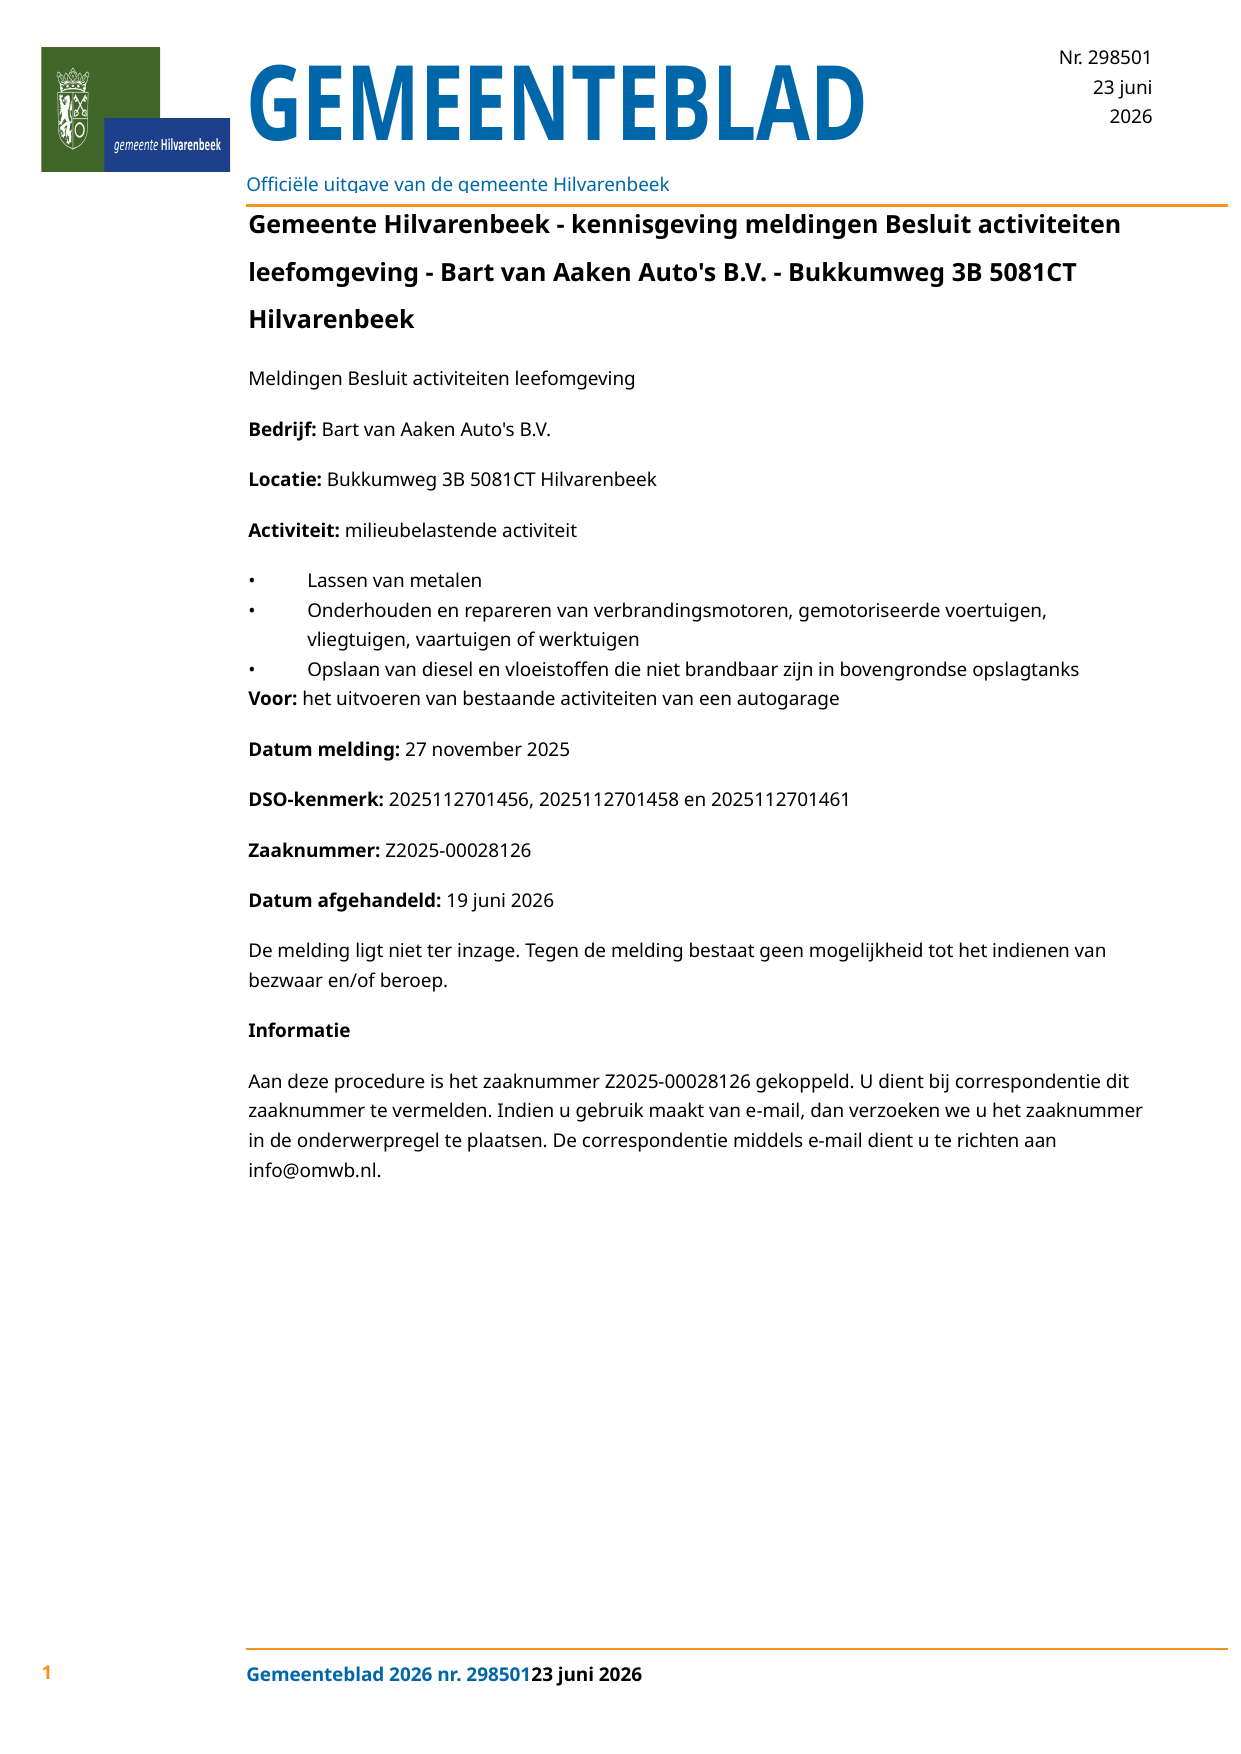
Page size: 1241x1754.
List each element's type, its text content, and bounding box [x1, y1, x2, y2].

text Datum melding: 27 november 2025 [248, 736, 1152, 762]
text Meldingen Besluit activiteiten leefomgeving [248, 366, 1152, 391]
text Bedrijf: Bart van Aaken Auto's B.V. [248, 416, 1152, 442]
text Aan deze procedure is het zaaknummer Z2025-00028126 gekoppeld. U dient bij correspondentie dit zaaknummer te vermelden. Indien u gebruik maakt van e-mail, dan verzoeken we u het zaaknummer in de onderwerpregel te plaatsen. De correspondentie middels e-mail dient u te richten aan info@omwb.nl. [248, 1068, 1152, 1182]
text Zaaknummer: Z2025-00028126 [248, 837, 1152, 862]
list Opslaan van diesel en vloeistoffen die niet brandbaar zijn in bovengrondse opslagtanks [248, 656, 1152, 682]
text Locatie: Bukkumweg 3B 5081CT Hilvarenbeek [248, 466, 1152, 492]
text Gemeente Hilvarenbeek - kennisgeving meldingen Besluit activiteiten leefomgeving - Bart van Aaken Auto's B.V. - Bukkumweg 3B 5081CT Hilvarenbeek [248, 207, 1152, 336]
text Activiteit: milieubelastende activiteit [248, 517, 1152, 542]
list Lassen van metalen [248, 567, 1152, 593]
text De melding ligt niet ter inzage. Tegen de melding bestaat geen mogelijkheid tot het indienen van bezwaar en/of beroep. [248, 938, 1152, 993]
list Onderhouden en repareren van verbrandingsmotoren, gemotoriseerde voertuigen, vliegtuigen, vaartuigen of werktuigen [248, 597, 1152, 652]
text Informatie [248, 1018, 1152, 1043]
text DSO-kenmerk: 2025112701456, 2025112701458 en 2025112701461 [248, 786, 1152, 812]
text Datum afgehandeld: 19 juni 2026 [248, 887, 1152, 913]
text Voor: het uitvoeren van bestaande activiteiten van een autogarage [248, 686, 1152, 711]
picture [41, 47, 231, 172]
